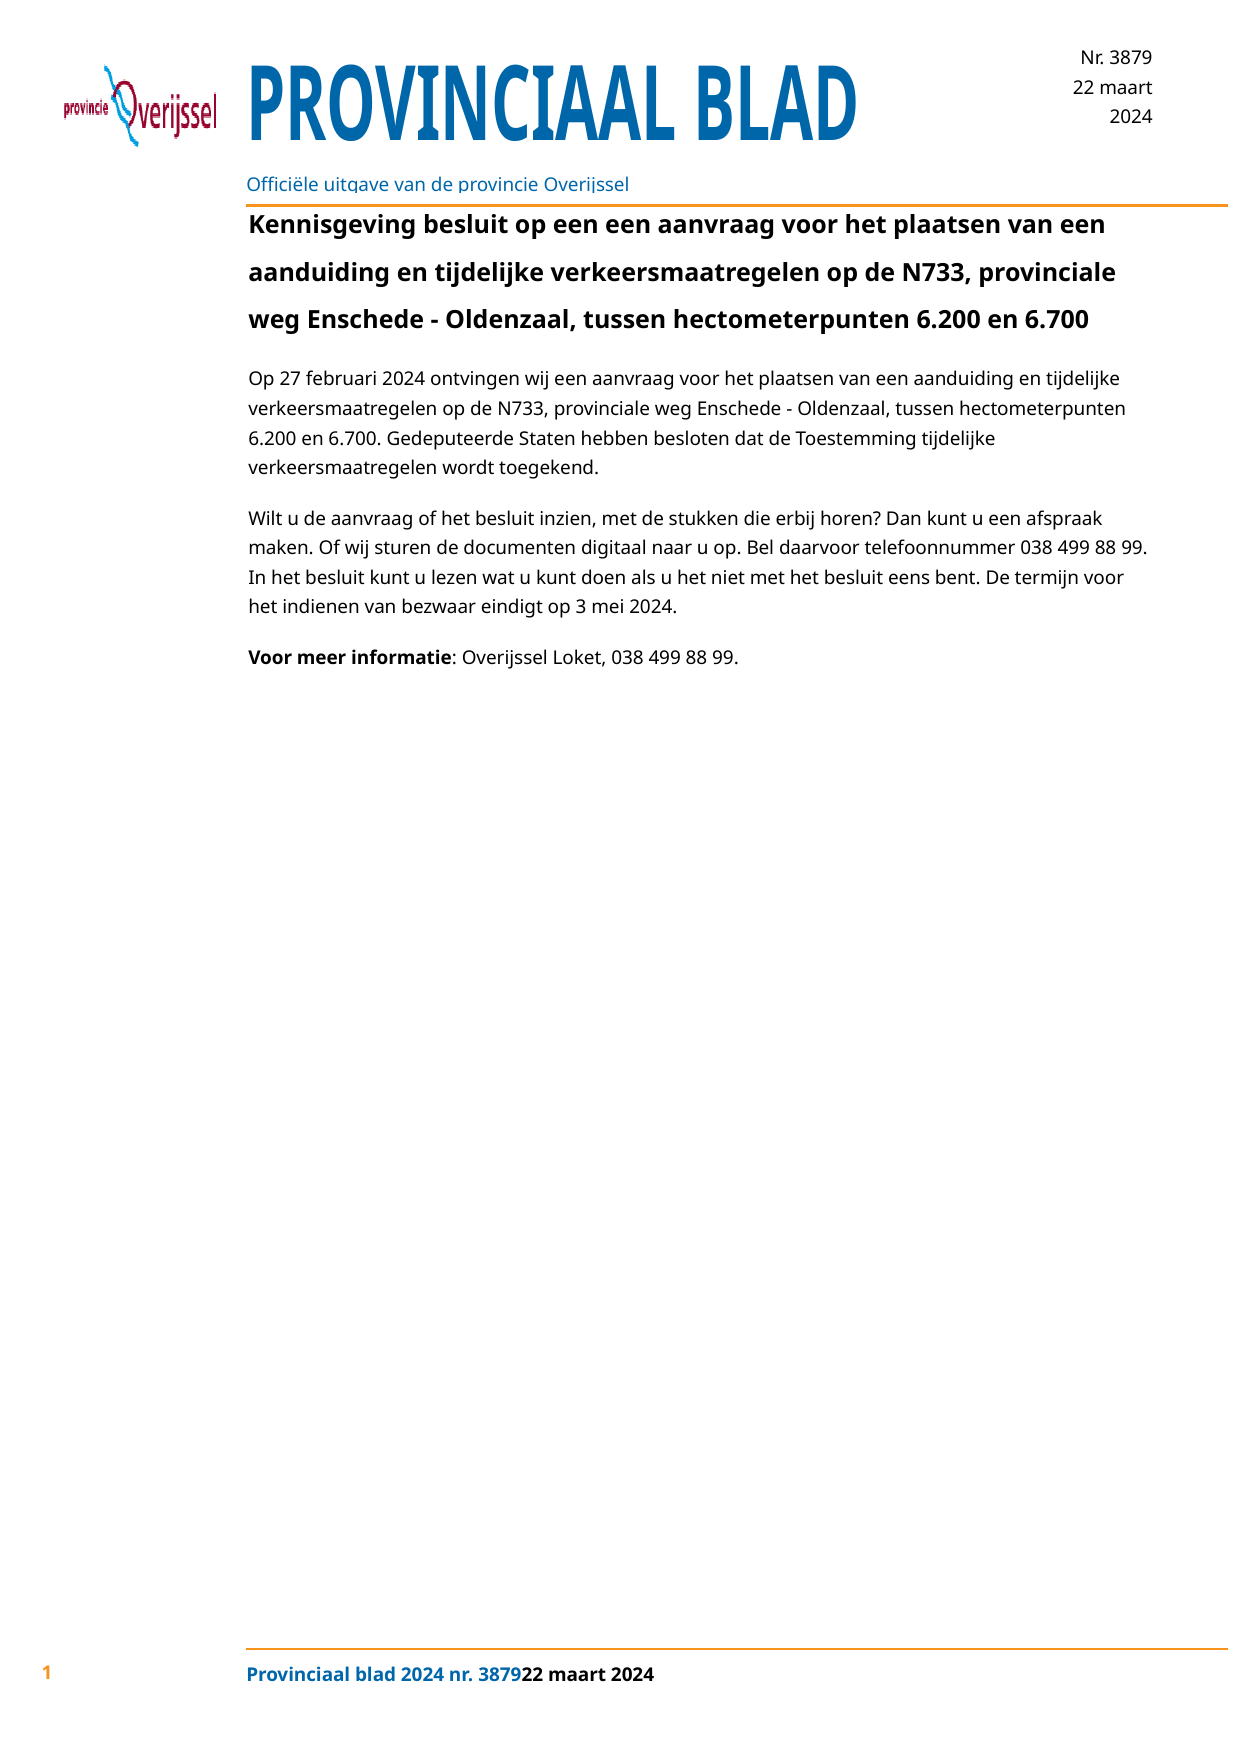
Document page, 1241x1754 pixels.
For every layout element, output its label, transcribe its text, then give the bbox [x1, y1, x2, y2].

text Kennisgeving besluit op een een aanvraag voor het plaatsen van een aanduiding en tijdelijke verkeersmaatregelen op de N733, provinciale weg Enschede - Oldenzaal, tussen hectometerpunten 6.200 en 6.700 [248, 207, 1152, 336]
text Wilt u de aanvraag of het besluit inzien, met de stukken die erbij horen? Dan kunt u een afspraak maken. Of wij sturen de documenten digitaal naar u op. Bel daarvoor telefoonnummer 038 499 88 99. In het besluit kunt u lezen wat u kunt doen als u het niet met het besluit eens bent. De termijn voor het indienen van bezwaar eindigt op 3 mei 2024. [248, 505, 1152, 619]
picture [41, 47, 231, 172]
text Op 27 februari 2024 ontvingen wij een aanvraag voor het plaatsen van een aanduiding en tijdelijke verkeersmaatregelen op de N733, provinciale weg Enschede - Oldenzaal, tussen hectometerpunten 6.200 en 6.700. Gedeputeerde Staten hebben besloten dat de Toestemming tijdelijke verkeersmaatregelen wordt toegekend. [248, 366, 1152, 480]
text Voor meer informatie: Overijssel Loket, 038 499 88 99. [248, 644, 1152, 669]
